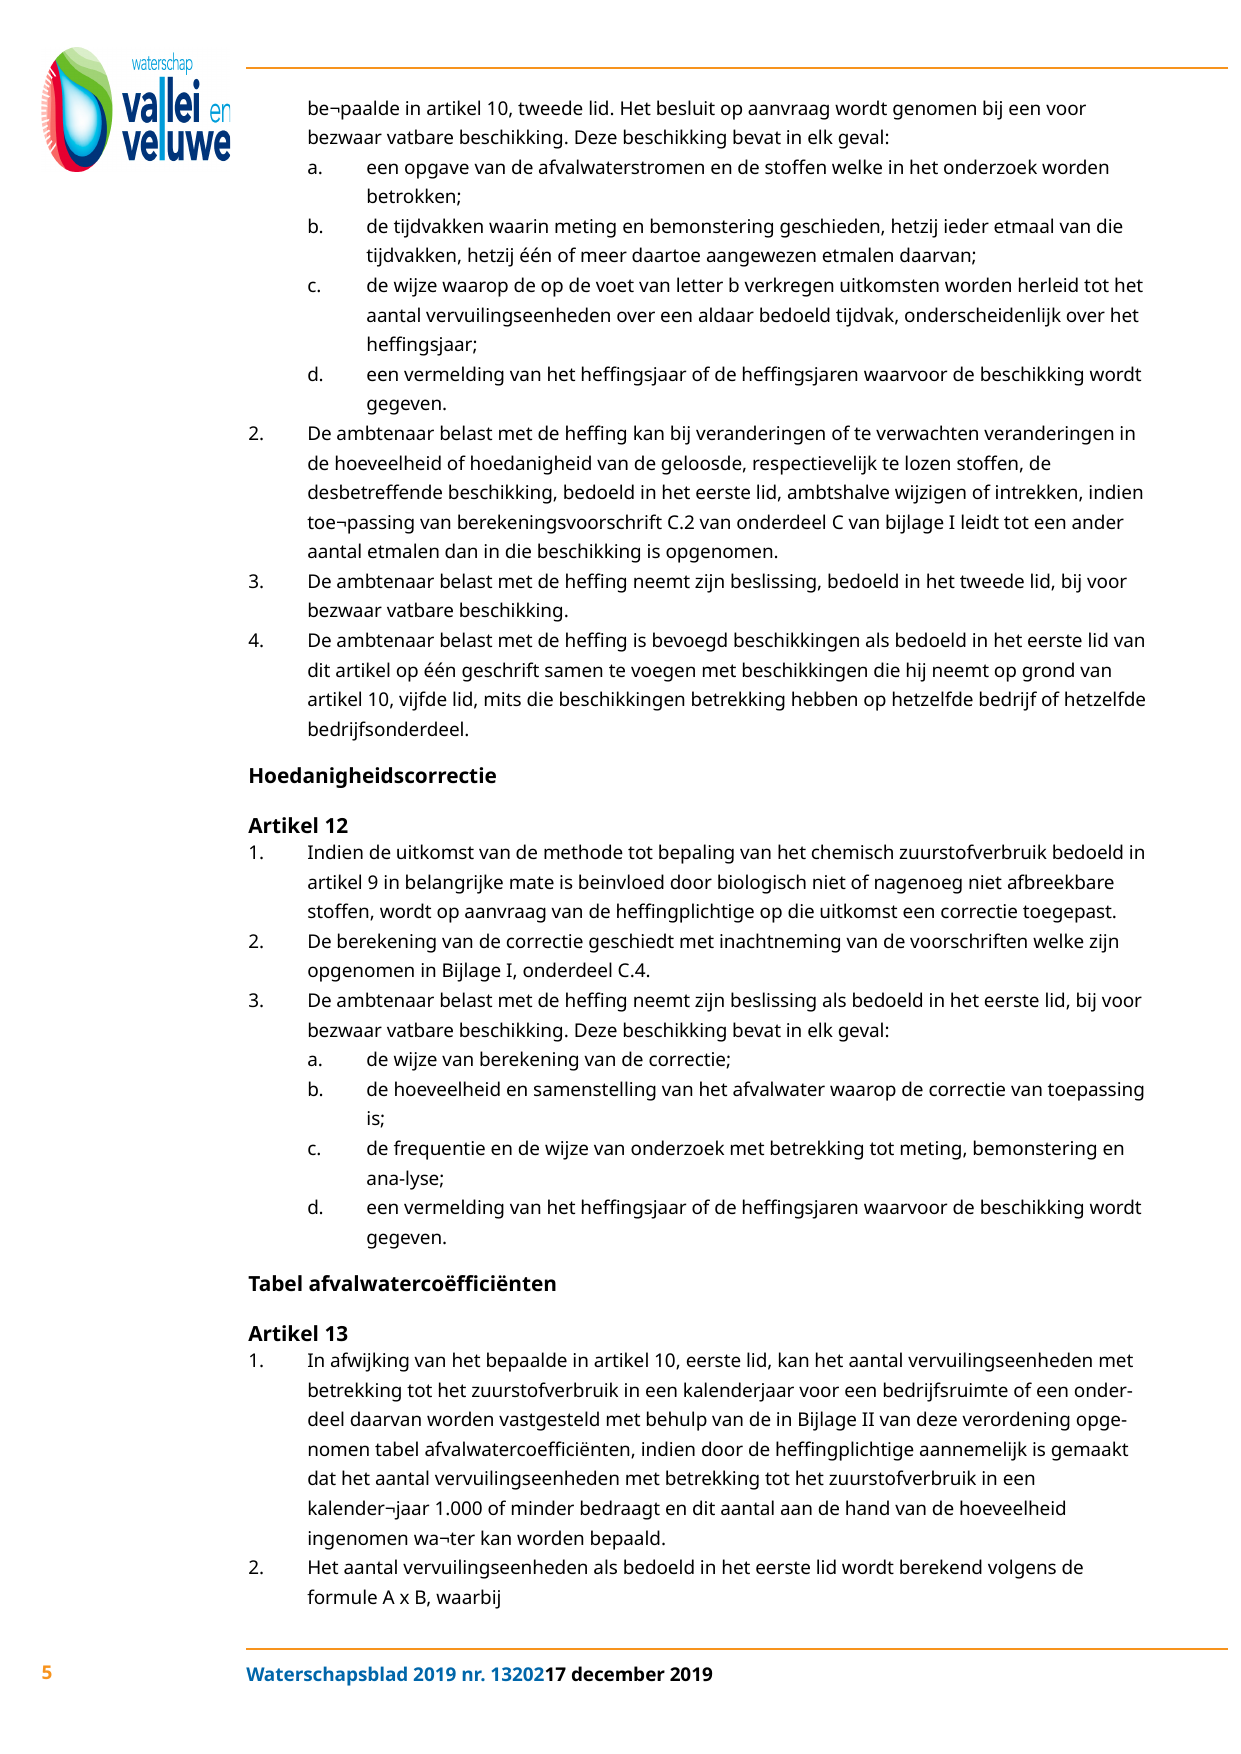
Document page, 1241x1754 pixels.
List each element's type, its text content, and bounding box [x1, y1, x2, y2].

list een vermelding van het heffingsjaar of de heffingsjaren waarvoor de beschikking wordt gegeven. [307, 361, 1152, 416]
list de wijze van berekening van de correctie; [307, 1046, 1152, 1072]
list Indien de uitkomst van de methode tot bepaling van het chemisch zuurstofverbruik bedoeld in artikel 9 in belangrijke mate is beinvloed door biologisch niet of nagenoeg niet afbreekbare stoffen, wordt op aanvraag van de heffingplichtige op die uitkomst een correctie toegepast. [248, 839, 1152, 924]
list Het aantal vervuilingseenheden als bedoeld in het eerste lid wordt berekend volgens de formule A x B, waarbij [248, 1554, 1152, 1610]
list De ambtenaar belast met de heffing neemt zijn beslissing, bedoeld in het tweede lid, bij voor bezwaar vatbare beschikking. [248, 568, 1152, 623]
list de hoeveelheid en samenstelling van het afvalwater waarop de correctie van toepassing is; [307, 1076, 1152, 1131]
text Artikel 12 [248, 811, 1152, 839]
list De ambtenaar belast met de heffing kan bij veranderingen of te verwachten veranderingen in de hoeveelheid of hoedanigheid van de geloosde, respectievelijk te lozen stoffen, de desbetreffende beschikking, bedoeld in het eerste lid, ambtshalve wijzigen of intrekken, indien toe¬passing van berekeningsvoorschrift C.2 van onderdeel C van bijlage I leidt tot een ander aantal etmalen dan in die beschikking is opgenomen. [248, 420, 1152, 564]
text Artikel 13 [248, 1319, 1152, 1347]
list De ambtenaar belast met de heffing is bevoegd beschikkingen als bedoeld in het eerste lid van dit artikel op één geschrift samen te voegen met beschikkingen die hij neemt op grond van artikel 10, vijfde lid, mits die beschikkingen betrekking hebben op hetzelfde bedrijf of hetzelfde bedrijfsonderdeel. [248, 627, 1152, 742]
list een vermelding van het heffingsjaar of de heffingsjaren waarvoor de beschikking wordt gegeven. [307, 1194, 1152, 1250]
list de wijze waarop de op de voet van letter b verkregen uitkomsten worden herleid tot het aantal vervuilingseenheden over een aldaar bedoeld tijdvak, onderscheidenlijk over het heffingsjaar; [307, 272, 1152, 357]
list de tijdvakken waarin meting en bemonstering geschieden, hetzij ieder etmaal van die tijdvakken, hetzij één of meer daartoe aangewezen etmalen daarvan; [307, 213, 1152, 268]
list De ambtenaar belast met de heffing neemt zijn beslissing als bedoeld in het eerste lid, bij voor bezwaar vatbare beschikking. Deze beschikking bevat in elk geval: [248, 987, 1152, 1043]
picture [41, 47, 231, 172]
list De berekening van de correctie geschiedt met inachtneming van de voorschriften welke zijn opgenomen in Bijlage I, onderdeel C.4. [248, 928, 1152, 983]
list In afwijking van het bepaalde in artikel 10, eerste lid, kan het aantal vervuilingseenheden met betrekking tot het zuurstofverbruik in een kalenderjaar voor een bedrijfsruimte of een onder-deel daarvan worden vastgesteld met behulp van de in Bijlage II van deze verordening opge-nomen tabel afvalwatercoefficiënten, indien door de heffingplichtige aannemelijk is gemaakt dat het aantal vervuilingseenheden met betrekking tot het zuurstofverbruik in een kalender¬jaar 1.000 of minder bedraagt en dit aantal aan de hand van de hoeveelheid ingenomen wa¬ter kan worden bepaald. [248, 1347, 1152, 1551]
text Tabel afvalwatercoëfficiënten [248, 1269, 1152, 1298]
list de frequentie en de wijze van onderzoek met betrekking tot meting, bemonstering en ana-lyse; [307, 1135, 1152, 1191]
list be¬paalde in artikel 10, tweede lid. Het besluit op aanvraag wordt genomen bij een voor bezwaar vatbare beschikking. Deze beschikking bevat in elk geval: [248, 95, 1152, 150]
list een opgave van de afvalwaterstromen en de stoffen welke in het onderzoek worden betrokken; [307, 154, 1152, 209]
text Hoedanigheidscorrectie [248, 762, 1152, 790]
